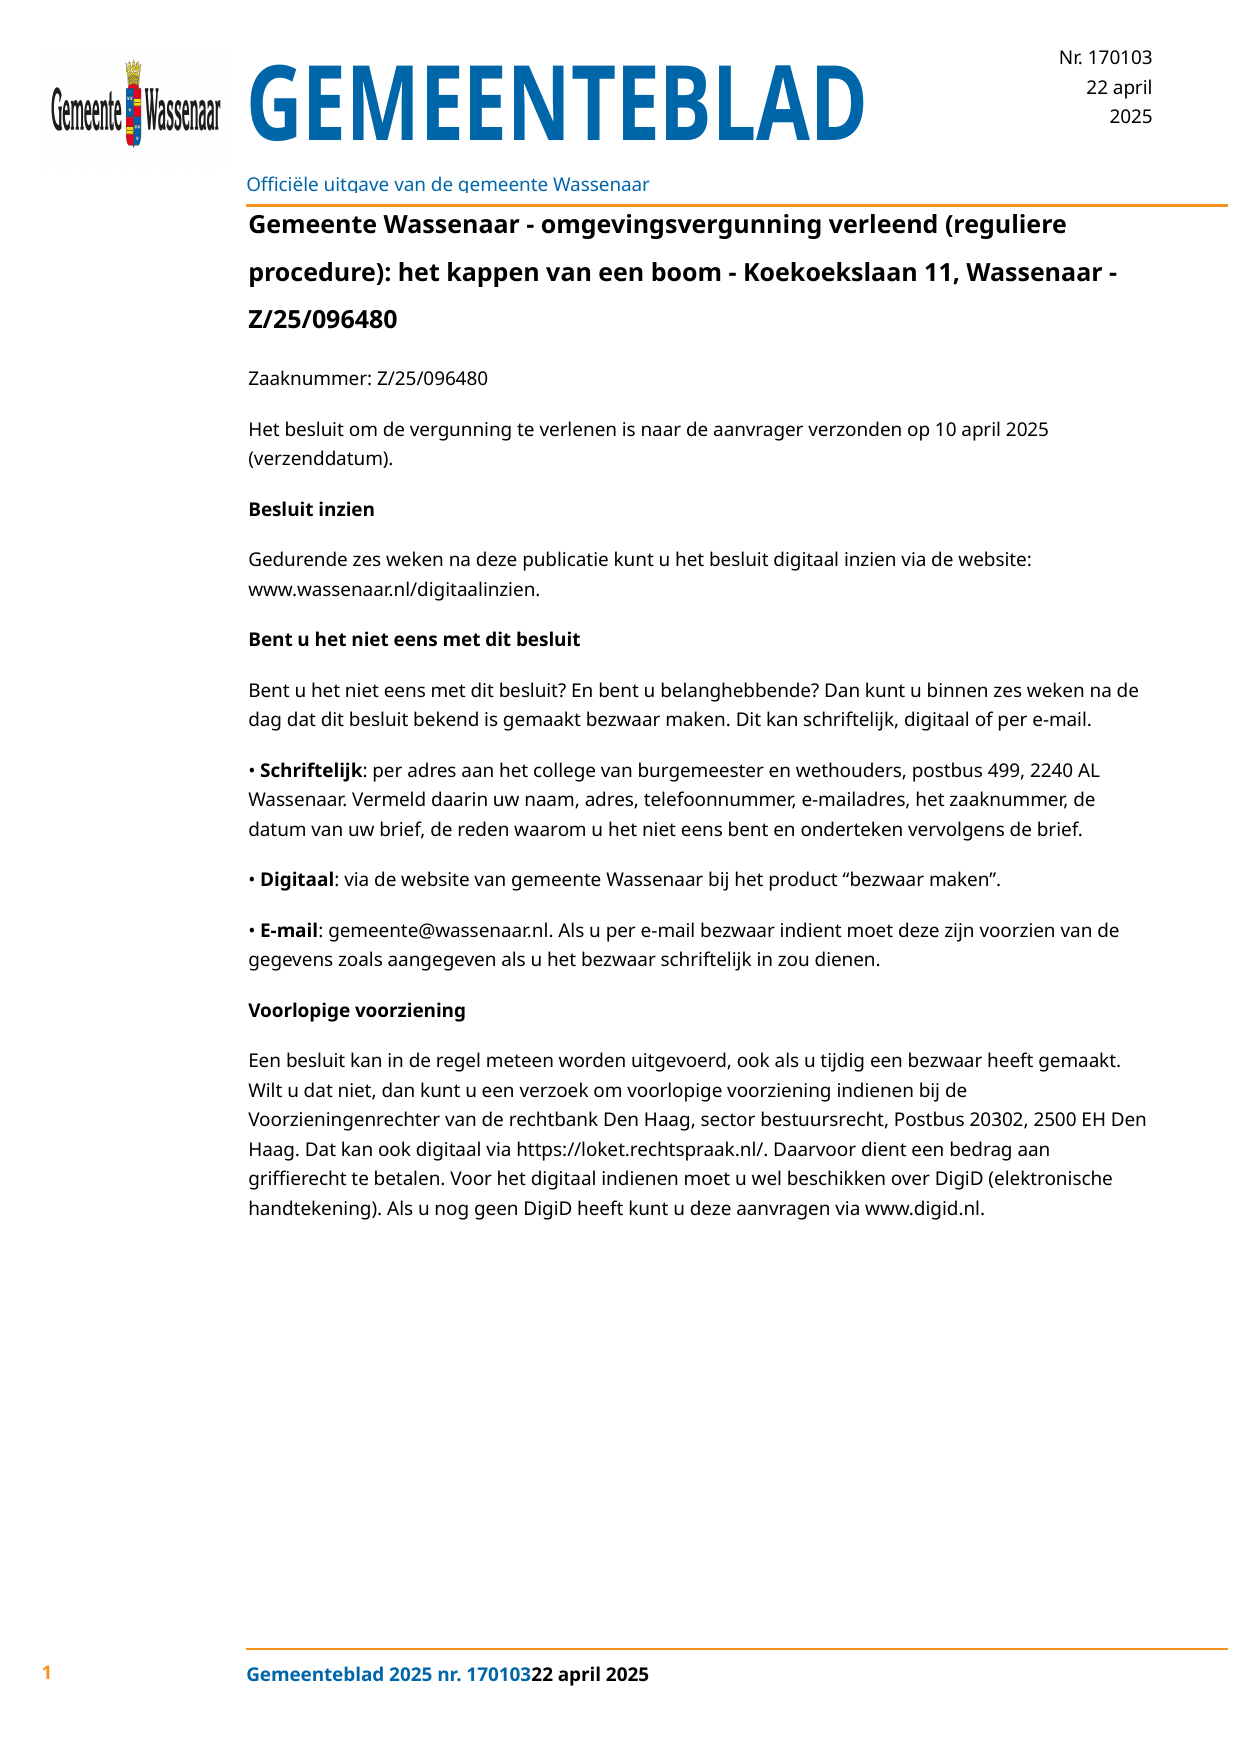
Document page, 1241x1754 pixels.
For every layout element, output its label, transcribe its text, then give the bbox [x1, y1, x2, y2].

text Het besluit om de vergunning te verlenen is naar de aanvrager verzonden op 10 april 2025 (verzenddatum). [248, 416, 1152, 471]
text • Schriftelijk: per adres aan het college van burgemeester en wethouders, postbus 499, 2240 AL Wassenaar. Vermeld daarin uw naam, adres, telefoonnummer, e-mailadres, het zaaknummer, de datum van uw brief, de reden waarom u het niet eens bent en onderteken vervolgens de brief. [248, 757, 1152, 842]
text • E-mail: gemeente@wassenaar.nl. Als u per e-mail bezwaar indient moet deze zijn voorzien van de gegevens zoals aangegeven als u het bezwaar schriftelijk in zou dienen. [248, 917, 1152, 972]
text Besluit inzien [248, 496, 1152, 522]
text Voorlopige voorziening [248, 997, 1152, 1022]
text Gedurende zes weken na deze publicatie kunt u het besluit digitaal inzien via de website: www.wassenaar.nl/digitaalinzien. [248, 546, 1152, 602]
text • Digitaal: via de website van gemeente Wassenaar bij het product “bezwaar maken”. [248, 866, 1152, 892]
text Bent u het niet eens met dit besluit? En bent u belanghebbende? Dan kunt u binnen zes weken na de dag dat dit besluit bekend is gemaakt bezwaar maken. Dit kan schriftelijk, digitaal of per e-mail. [248, 677, 1152, 732]
picture [41, 47, 231, 172]
text Een besluit kan in de regel meteen worden uitgevoerd, ook als u tijdig een bezwaar heeft gemaakt. Wilt u dat niet, dan kunt u een verzoek om voorlopige voorziening indienen bij de Voorzieningenrechter van de rechtbank Den Haag, sector bestuursrecht, Postbus 20302, 2500 EH Den Haag. Dat kan ook digitaal via https://loket.rechtspraak.nl/. Daarvoor dient een bedrag aan griffierecht te betalen. Voor het digitaal indienen moet u wel beschikken over DigiD (elektronische handtekening). Als u nog geen DigiD heeft kunt u deze aanvragen via www.digid.nl. [248, 1047, 1152, 1221]
text Gemeente Wassenaar - omgevingsvergunning verleend (reguliere procedure): het kappen van een boom - Koekoekslaan 11, Wassenaar - Z/25/096480 [248, 207, 1152, 336]
text Zaaknummer: Z/25/096480 [248, 366, 1152, 391]
text Bent u het niet eens met dit besluit [248, 626, 1152, 652]
